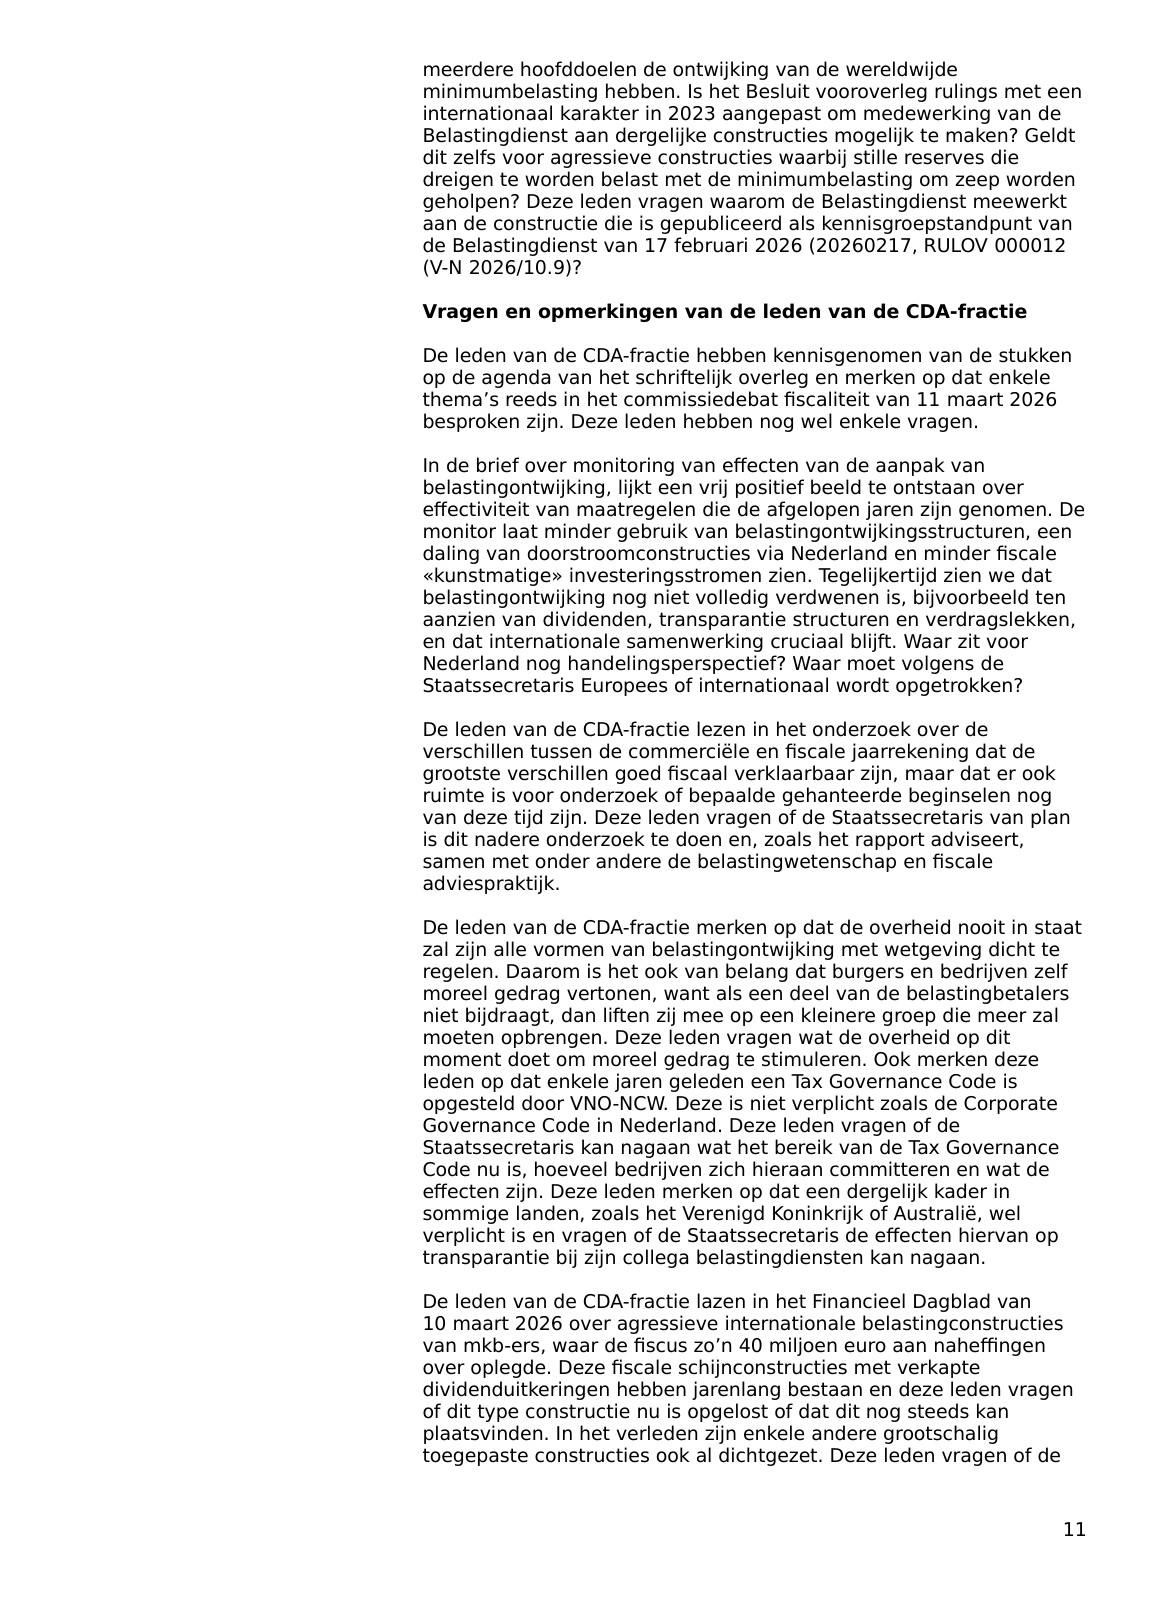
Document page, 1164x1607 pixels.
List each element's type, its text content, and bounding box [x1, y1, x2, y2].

text In de brief over monitoring van effecten van de aanpak van belastingontwijking, lijkt een vrij positief beeld te ontstaan over effectiviteit van maatregelen die de afgelopen jaren zijn genomen. De monitor laat minder gebruik van belastingontwijkingsstructuren, een daling van doorstroomconstructies via Nederland en minder fiscale «kunstmatige» investeringsstromen zien. Tegelijkertijd zien we dat belastingontwijking nog niet volledig verdwenen is, bijvoorbeeld ten aanzien van dividenden, transparantie structuren en verdragslekken, en dat internationale samenwerking cruciaal blijft. Waar zit voor Nederland nog handelingsperspectief? Waar moet volgens de Staatssecretaris Europees of internationaal wordt opgetrokken? [422, 455, 1087, 697]
text meerdere hoofddoelen de ontwijking van de wereldwijde minimumbelasting hebben. Is het Besluit vooroverleg rulings met een internationaal karakter in 2023 aangepast om medewerking van de Belastingdienst aan dergelijke constructies mogelijk te maken? Geldt dit zelfs voor agressieve constructies waarbij stille reserves die dreigen te worden belast met de minimumbelasting om zeep worden geholpen? Deze leden vragen waarom de Belastingdienst meewerkt aan de constructie die is gepubliceerd als kennisgroepstandpunt van de Belastingdienst van 17 februari 2026 (20260217, RULOV 000012 (V-N 2026/10.9)? [422, 59, 1087, 279]
subtitle Vragen en opmerkingen van de leden van de CDA-fractie [422, 301, 1087, 323]
text De leden van de CDA-fractie lezen in het onderzoek over de verschillen tussen de commerciële en fiscale jaarrekening dat de grootste verschillen goed fiscaal verklaarbaar zijn, maar dat er ook ruimte is voor onderzoek of bepaalde gehanteerde beginselen nog van deze tijd zijn. Deze leden vragen of de Staatssecretaris van plan is dit nadere onderzoek te doen en, zoals het rapport adviseert, samen met onder andere de belastingwetenschap en fiscale adviespraktijk. [422, 719, 1087, 895]
text De leden van de CDA-fractie lazen in het Financieel Dagblad van 10 maart 2026 over agressieve internationale belastingconstructies van mkb-ers, waar de fiscus zo’n 40 miljoen euro aan naheffingen over oplegde. Deze fiscale schijnconstructies met verkapte dividenduitkeringen hebben jarenlang bestaan en deze leden vragen of dit type constructie nu is opgelost of dat dit nog steeds kan plaatsvinden. In het verleden zijn enkele andere grootschalig toegepaste constructies ook al dichtgezet. Deze leden vragen of de [422, 1291, 1087, 1467]
text De leden van de CDA-fractie hebben kennisgenomen van de stukken op de agenda van het schriftelijk overleg en merken op dat enkele thema’s reeds in het commissiedebat fiscaliteit van 11 maart 2026 besproken zijn. Deze leden hebben nog wel enkele vragen. [422, 345, 1087, 433]
text De leden van de CDA-fractie merken op dat de overheid nooit in staat zal zijn alle vormen van belastingontwijking met wetgeving dicht te regelen. Daarom is het ook van belang dat burgers en bedrijven zelf moreel gedrag vertonen, want als een deel van de belastingbetalers niet bijdraagt, dan liften zij mee op een kleinere groep die meer zal moeten opbrengen. Deze leden vragen wat de overheid op dit moment doet om moreel gedrag te stimuleren. Ook merken deze leden op dat enkele jaren geleden een Tax Governance Code is opgesteld door VNO-NCW. Deze is niet verplicht zoals de Corporate Governance Code in Nederland. Deze leden vragen of de Staatssecretaris kan nagaan wat het bereik van de Tax Governance Code nu is, hoeveel bedrijven zich hieraan committeren en wat de effecten zijn. Deze leden merken op dat een dergelijk kader in sommige landen, zoals het Verenigd Koninkrijk of Australië, wel verplicht is en vragen of de Staatssecretaris de effecten hiervan op transparantie bij zijn collega belastingdiensten kan nagaan. [422, 917, 1087, 1269]
